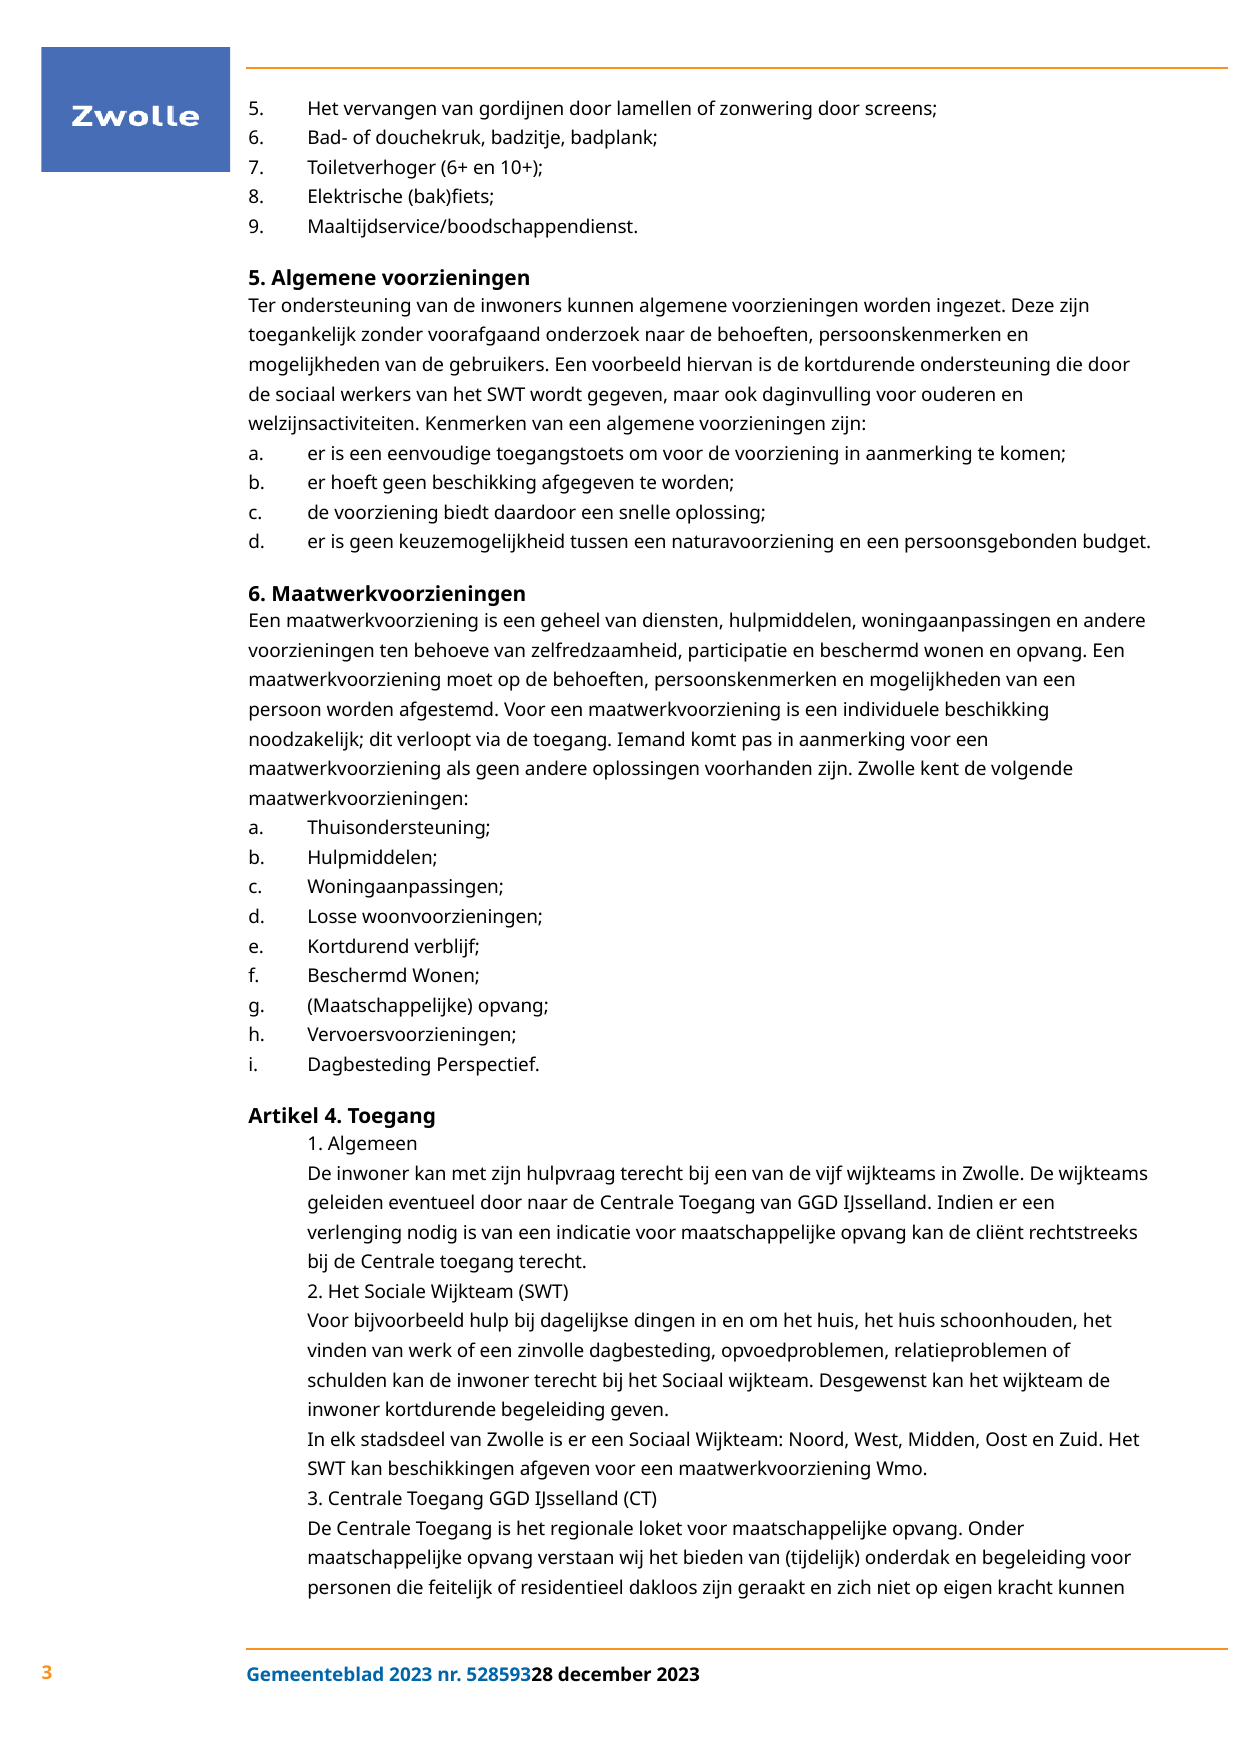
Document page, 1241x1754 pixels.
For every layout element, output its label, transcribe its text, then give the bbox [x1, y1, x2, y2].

list Woningaanpassingen; [248, 874, 1152, 899]
list Bad- of douchekruk, badzitje, badplank; [248, 124, 1152, 150]
list In elk stadsdeel van Zwolle is er een Sociaal Wijkteam: Noord, West, Midden, Oost en Zuid. Het SWT kan beschikkingen afgeven voor een maatwerkvoorziening Wmo. [248, 1426, 1152, 1481]
list er is een eenvoudige toegangstoets om voor de voorziening in aanmerking te komen; [248, 440, 1152, 466]
list er hoeft geen beschikking afgegeven te worden; [248, 469, 1152, 495]
list Dagbesteding Perspectief. [248, 1051, 1152, 1077]
list Losse woonvoorzieningen; [248, 903, 1152, 929]
list Toiletverhoger (6+ en 10+); [248, 154, 1152, 180]
list Vervoersvoorzieningen; [248, 1022, 1152, 1047]
list Het vervangen van gordijnen door lamellen of zonwering door screens; [248, 95, 1152, 121]
list Maaltijdservice/boodschappendienst. [248, 213, 1152, 239]
list Beschermd Wonen; [248, 962, 1152, 988]
text Ter ondersteuning van de inwoners kunnen algemene voorzieningen worden ingezet. Deze zijn toegankelijk zonder voorafgaand onderzoek naar de behoeften, persoonskenmerken en mogelijkheden van de gebruikers. Een voorbeeld hiervan is de kortdurende ondersteuning die door de sociaal werkers van het SWT wordt gegeven, maar ook daginvulling voor ouderen en welzijnsactiviteiten. Kenmerken van een algemene voorzieningen zijn: [248, 292, 1152, 436]
list 2. Het Sociale Wijkteam (SWT) [248, 1278, 1152, 1304]
list Elektrische (bak)fiets; [248, 183, 1152, 209]
text 5. Algemene voorzieningen [248, 263, 1152, 292]
text Een maatwerkvoorziening is een geheel van diensten, hulpmiddelen, woningaanpassingen en andere voorzieningen ten behoeve van zelfredzaamheid, participatie en beschermd wonen en opvang. Een maatwerkvoorziening moet op de behoeften, persoonskenmerken en mogelijkheden van een persoon worden afgestemd. Voor een maatwerkvoorziening is een individuele beschikking noodzakelijk; dit verloopt via de toegang. Iemand komt pas in aanmerking voor een maatwerkvoorziening als geen andere oplossingen voorhanden zijn. Zwolle kent de volgende maatwerkvoorzieningen: [248, 607, 1152, 811]
text Artikel 4. Toegang [248, 1102, 1152, 1130]
list De inwoner kan met zijn hulpvraag terecht bij een van de vijf wijkteams in Zwolle. De wijkteams geleiden eventueel door naar de Centrale Toegang van GGD IJsselland. Indien er een verlenging nodig is van een indicatie voor maatschappelijke opvang kan de cliënt rechtstreeks bij de Centrale toegang terecht. [248, 1160, 1152, 1274]
list er is geen keuzemogelijkheid tussen een naturavoorziening en een persoonsgebonden budget. [248, 529, 1152, 554]
list Thuisondersteuning; [248, 814, 1152, 840]
list (Maatschappelijke) opvang; [248, 992, 1152, 1018]
picture [41, 47, 231, 172]
list Hulpmiddelen; [248, 844, 1152, 870]
list 1. Algemeen [248, 1130, 1152, 1156]
list 3. Centrale Toegang GGD IJsselland (CT) [248, 1485, 1152, 1511]
list Voor bijvoorbeeld hulp bij dagelijkse dingen in en om het huis, het huis schoonhouden, het vinden van werk of een zinvolle dagbesteding, opvoedproblemen, relatieproblemen of schulden kan de inwoner terecht bij het Sociaal wijkteam. Desgewenst kan het wijkteam de inwoner kortdurende begeleiding geven. [248, 1308, 1152, 1422]
list De Centrale Toegang is het regionale loket voor maatschappelijke opvang. Onder maatschappelijke opvang verstaan wij het bieden van (tijdelijk) onderdak en begeleiding voor personen die feitelijk of residentieel dakloos zijn geraakt en zich niet op eigen kracht kunnen [248, 1515, 1152, 1599]
text 6. Maatwerkvoorzieningen [248, 579, 1152, 607]
list de voorziening biedt daardoor een snelle oplossing; [248, 499, 1152, 525]
list Kortdurend verblijf; [248, 933, 1152, 959]
